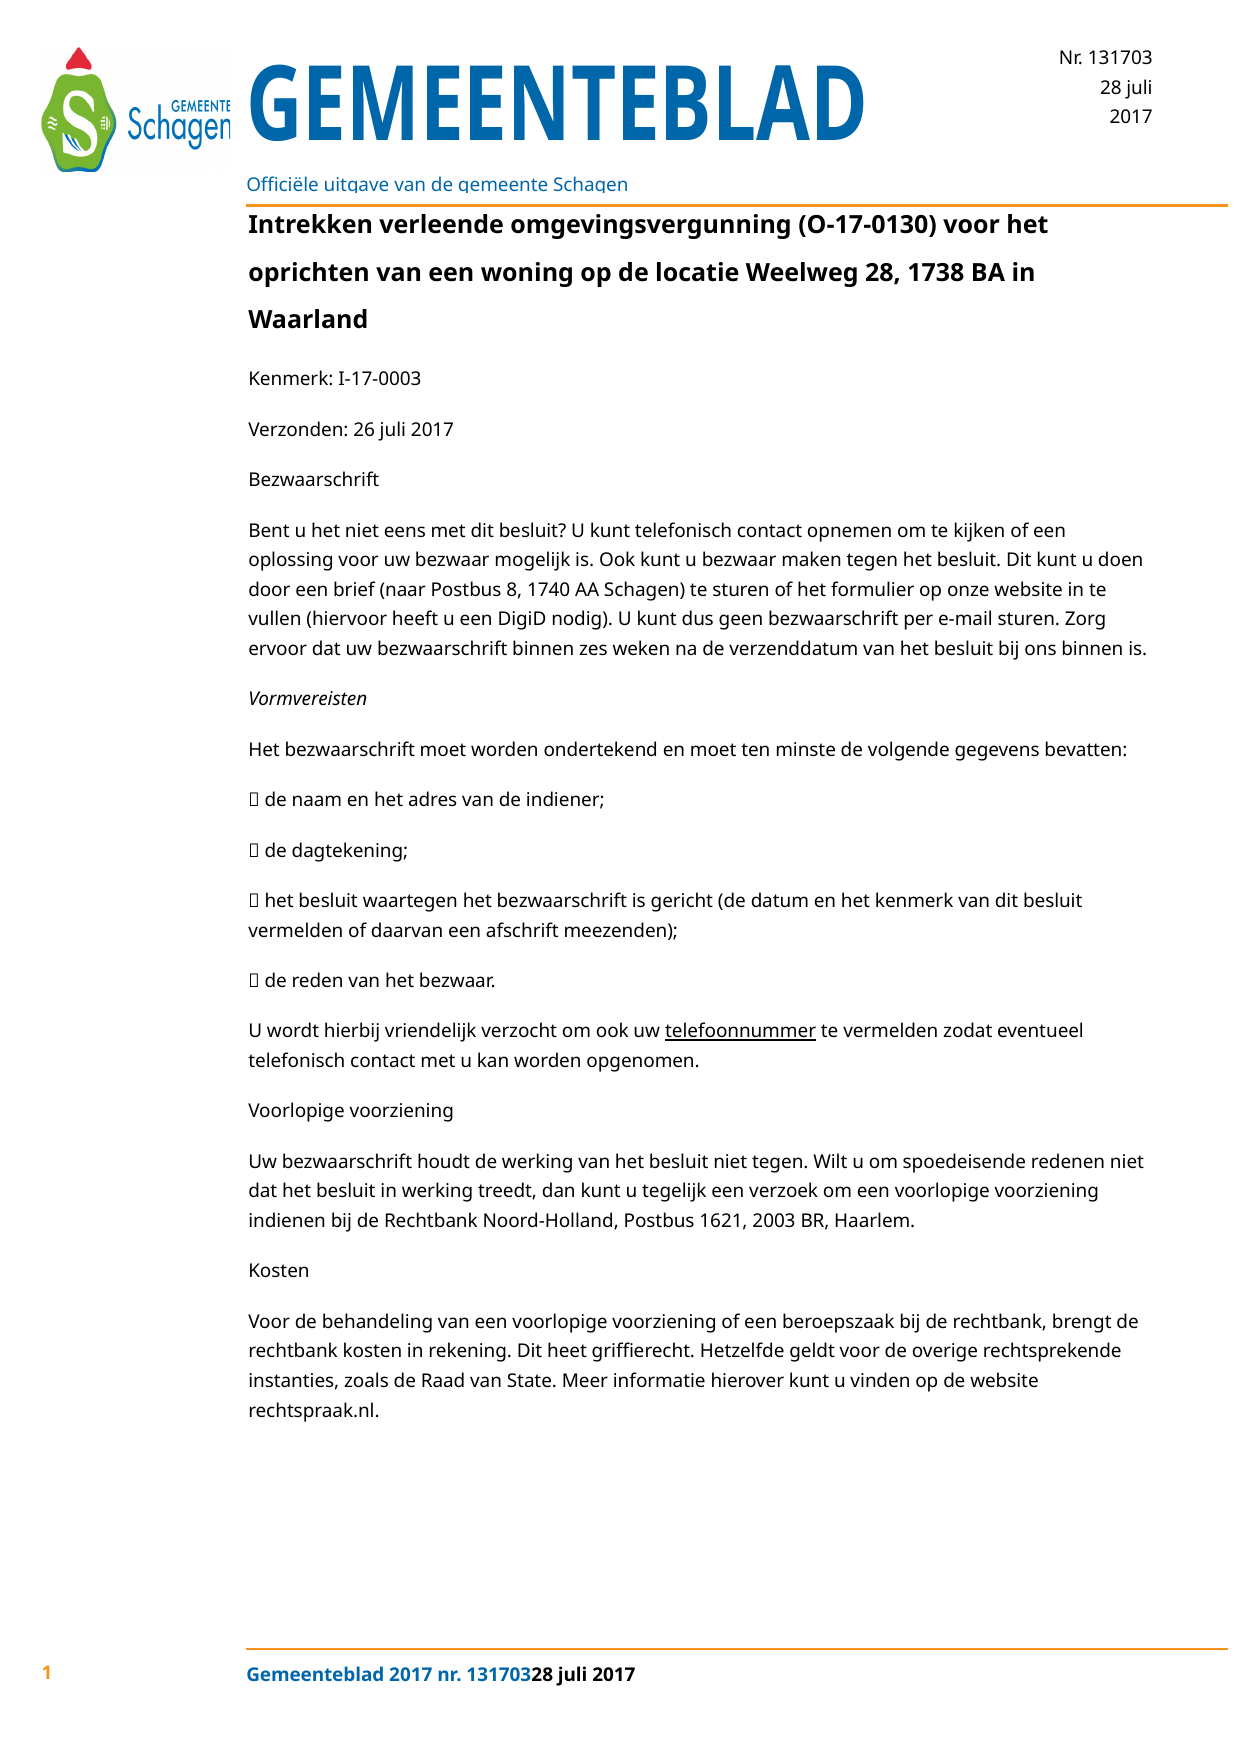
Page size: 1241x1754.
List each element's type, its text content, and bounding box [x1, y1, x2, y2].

text Voor de behandeling van een voorlopige voorziening of een beroepszaak bij de rechtbank, brengt de rechtbank kosten in rekening. Dit heet griffierecht. Hetzelfde geldt voor de overige rechtsprekende instanties, zoals de Raad van State. Meer informatie hierover kunt u vinden op de website rechtspraak.nl. [248, 1308, 1152, 1422]
picture [41, 47, 231, 172]
text Vormvereisten [248, 686, 1152, 711]
text Kenmerk: I-17-0003 [248, 366, 1152, 391]
text U wordt hierbij vriendelijk verzocht om ook uw telefoonnummer te vermelden zodat eventueel telefonisch contact met u kan worden opgenomen. [248, 1018, 1152, 1073]
text  het besluit waartegen het bezwaarschrift is gericht (de datum en het kenmerk van dit besluit vermelden of daarvan een afschrift meezenden); [248, 887, 1152, 942]
text Verzonden: 26 juli 2017 [248, 416, 1152, 442]
text Uw bezwaarschrift houdt de werking van het besluit niet tegen. Wilt u om spoedeisende redenen niet dat het besluit in werking treedt, dan kunt u tegelijk een verzoek om een voorlopige voorziening indienen bij de Rechtbank Noord-Holland, Postbus 1621, 2003 BR, Haarlem. [248, 1148, 1152, 1233]
text Intrekken verleende omgevingsvergunning (O-17-0130) voor het oprichten van een woning op de locatie Weelweg 28, 1738 BA in Waarland [248, 207, 1152, 336]
text Het bezwaarschrift moet worden ondertekend en moet ten minste de volgende gegevens bevatten: [248, 736, 1152, 762]
text  de reden van het bezwaar. [248, 967, 1152, 993]
text Voorlopige voorziening [248, 1098, 1152, 1123]
text  de dagtekening; [248, 837, 1152, 862]
text Bent u het niet eens met dit besluit? U kunt telefonisch contact opnemen om te kijken of een oplossing voor uw bezwaar mogelijk is. Ook kunt u bezwaar maken tegen het besluit. Dit kunt u doen door een brief (naar Postbus 8, 1740 AA Schagen) te sturen of het formulier op onze website in te vullen (hiervoor heeft u een DigiD nodig). U kunt dus geen bezwaarschrift per e-mail sturen. Zorg ervoor dat uw bezwaarschrift binnen zes weken na de verzenddatum van het besluit bij ons binnen is. [248, 517, 1152, 661]
text  de naam en het adres van de indiener; [248, 786, 1152, 812]
text Bezwaarschrift [248, 466, 1152, 492]
text Kosten [248, 1258, 1152, 1283]
